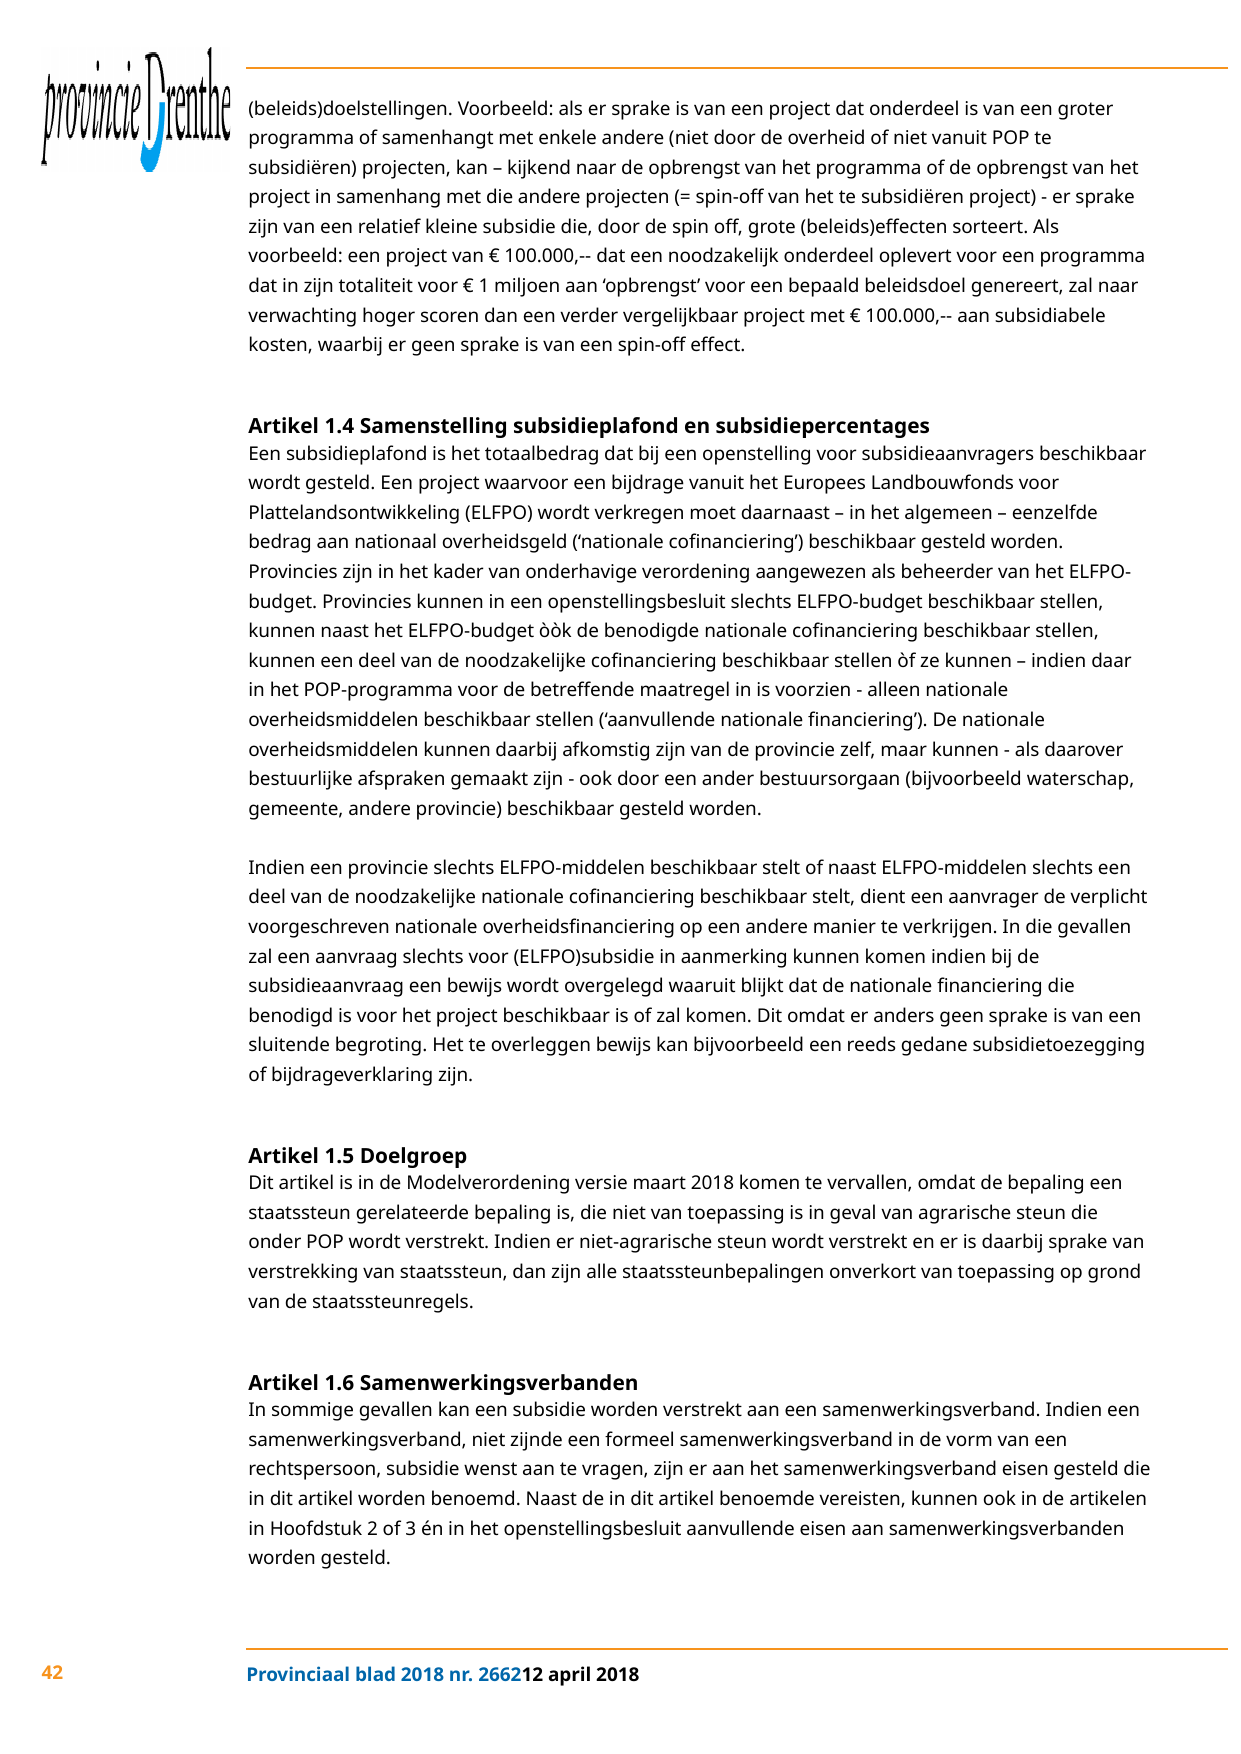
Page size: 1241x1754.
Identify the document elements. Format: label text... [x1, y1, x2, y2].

text Artikel 1.4 Samenstelling subsidieplafond en subsidiepercentages [248, 411, 1152, 440]
text In sommige gevallen kan een subsidie worden verstrekt aan een samenwerkingsverband. Indien een samenwerkingsverband, niet zijnde een formeel samenwerkingsverband in de vorm van een rechtspersoon, subsidie wenst aan te vragen, zijn er aan het samenwerkingsverband eisen gesteld die in dit artikel worden benoemd. Naast de in dit artikel benoemde vereisten, kunnen ook in de artikelen in Hoofdstuk 2 of 3 én in het openstellingsbesluit aanvullende eisen aan samenwerkingsverbanden worden gesteld. [248, 1396, 1152, 1570]
text Dit artikel is in de Modelverordening versie maart 2018 komen te vervallen, omdat de bepaling een staatssteun gerelateerde bepaling is, die niet van toepassing is in geval van agrarische steun die onder POP wordt verstrekt. Indien er niet-agrarische steun wordt verstrekt en er is daarbij sprake van verstrekking van staatssteun, dan zijn alle staatssteunbepalingen onverkort van toepassing op grond van de staatssteunregels. [248, 1169, 1152, 1314]
text Artikel 1.6 Samenwerkingsverbanden [248, 1368, 1152, 1396]
text Artikel 1.5 Doelgroep [248, 1141, 1152, 1169]
text Indien een provincie slechts ELFPO-middelen beschikbaar stelt of naast ELFPO-middelen slechts een deel van de noodzakelijke nationale cofinanciering beschikbaar stelt, dient een aanvrager de verplicht voorgeschreven nationale overheidsfinanciering op een andere manier te verkrijgen. In die gevallen zal een aanvraag slechts voor (ELFPO)subsidie in aanmerking kunnen komen indien bij de subsidieaanvraag een bewijs wordt overgelegd waaruit blijkt dat de nationale financiering die benodigd is voor het project beschikbaar is of zal komen. Dit omdat er anders geen sprake is van een sluitende begroting. Het te overleggen bewijs kan bijvoorbeeld een reeds gedane subsidietoezegging of bijdrageverklaring zijn. [248, 854, 1152, 1087]
text Een subsidieplafond is het totaalbedrag dat bij een openstelling voor subsidieaanvragers beschikbaar wordt gesteld. Een project waarvoor een bijdrage vanuit het Europees Landbouwfonds voor Plattelandsontwikkeling (ELFPO) wordt verkregen moet daarnaast – in het algemeen – eenzelfde bedrag aan nationaal overheidsgeld (‘nationale cofinanciering’) beschikbaar gesteld worden. Provincies zijn in het kader van onderhavige verordening aangewezen als beheerder van het ELFPO-budget. Provincies kunnen in een openstellingsbesluit slechts ELFPO-budget beschikbaar stellen, kunnen naast het ELFPO-budget òòk de benodigde nationale cofinanciering beschikbaar stellen, kunnen een deel van de noodzakelijke cofinanciering beschikbaar stellen òf ze kunnen – indien daar in het POP-programma voor de betreffende maatregel in is voorzien - alleen nationale overheidsmiddelen beschikbaar stellen (‘aanvullende nationale financiering’). De nationale overheidsmiddelen kunnen daarbij afkomstig zijn van de provincie zelf, maar kunnen - als daarover bestuurlijke afspraken gemaakt zijn - ook door een ander bestuursorgaan (bijvoorbeeld waterschap, gemeente, andere provincie) beschikbaar gesteld worden. [248, 440, 1152, 821]
text (beleids)doelstellingen. Voorbeeld: als er sprake is van een project dat onderdeel is van een groter programma of samenhangt met enkele andere (niet door de overheid of niet vanuit POP te subsidiëren) projecten, kan – kijkend naar de opbrengst van het programma of de opbrengst van het project in samenhang met die andere projecten (= spin-off van het te subsidiëren project) - er sprake zijn van een relatief kleine subsidie die, door de spin off, grote (beleids)effecten sorteert. Als voorbeeld: een project van € 100.000,-- dat een noodzakelijk onderdeel oplevert voor een programma dat in zijn totaliteit voor € 1 miljoen aan ‘opbrengst’ voor een bepaald beleidsdoel genereert, zal naar verwachting hoger scoren dan een verder vergelijkbaar project met € 100.000,-- aan subsidiabele kosten, waarbij er geen sprake is van een spin-off effect. [248, 95, 1152, 357]
picture [41, 47, 231, 172]
